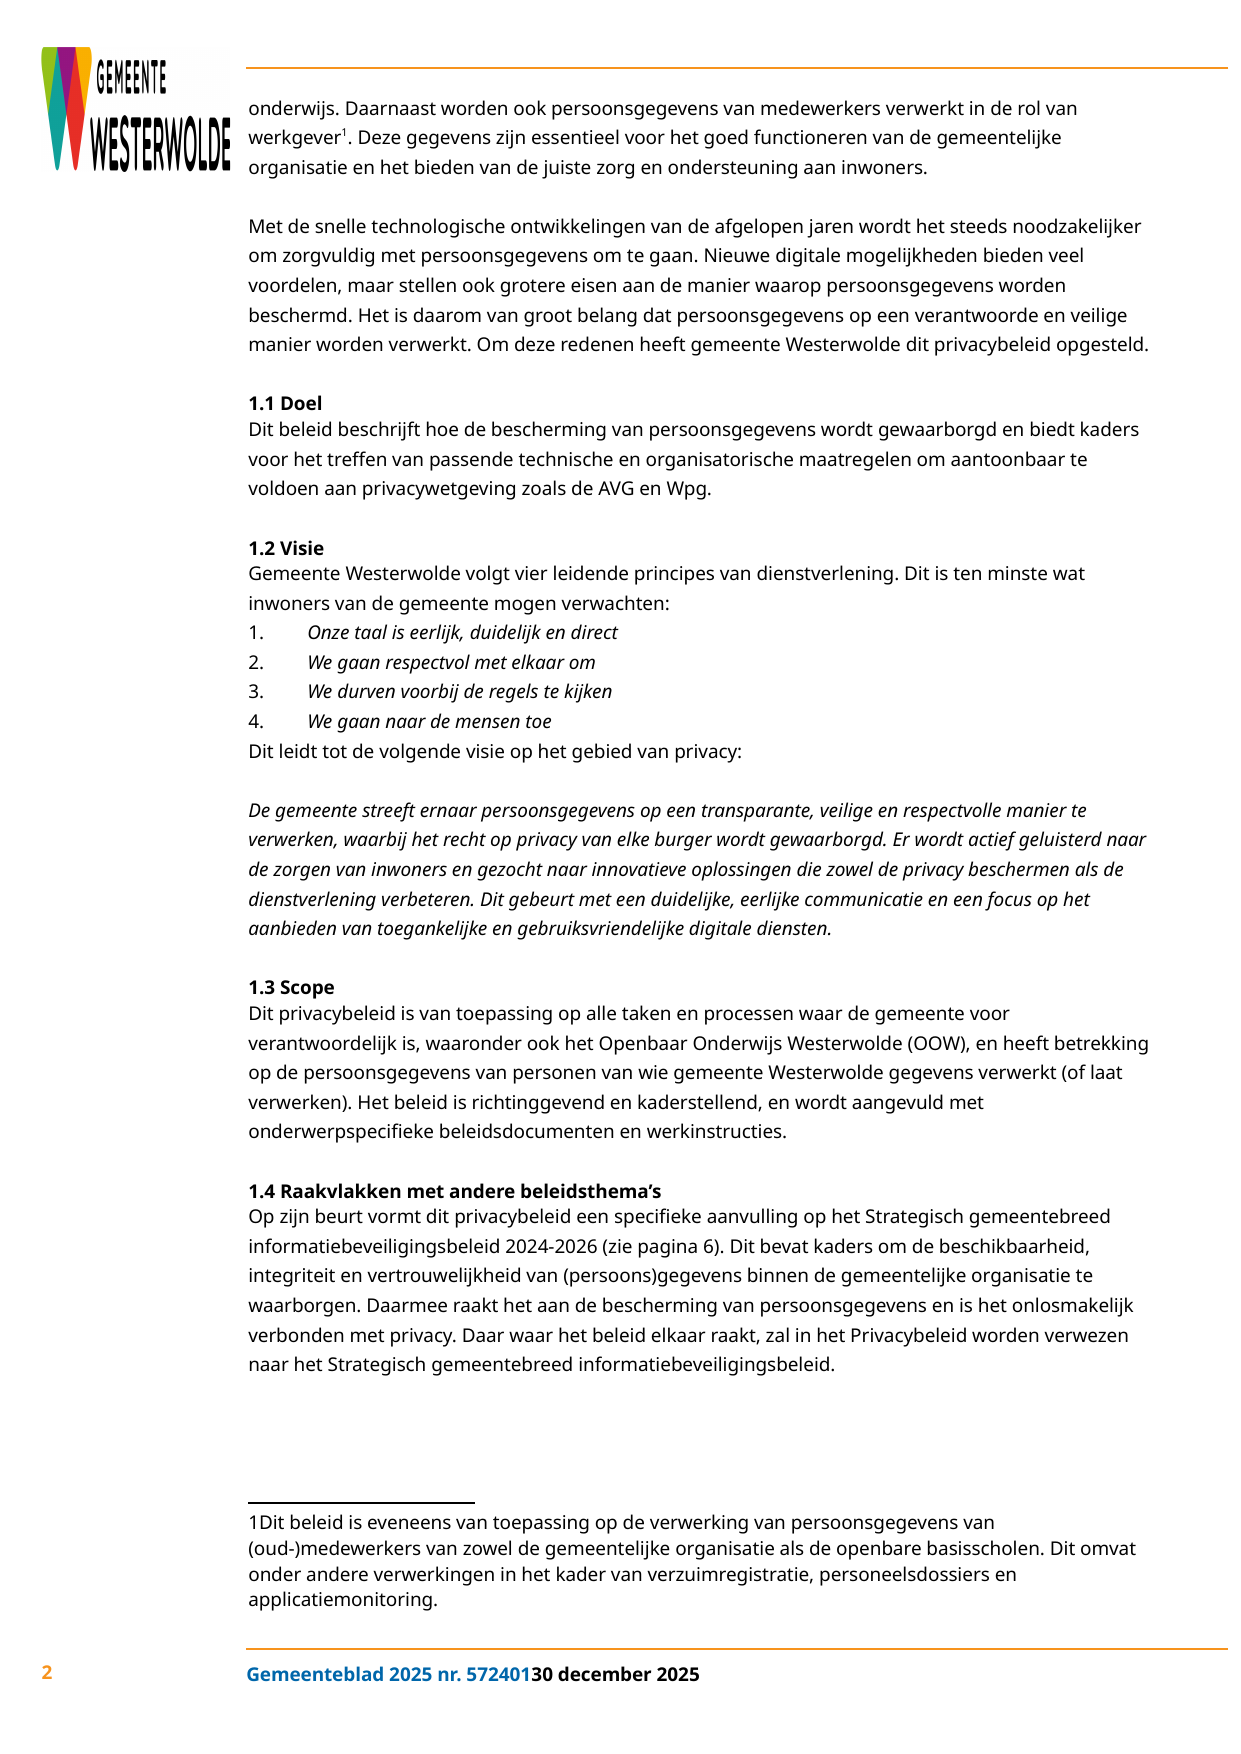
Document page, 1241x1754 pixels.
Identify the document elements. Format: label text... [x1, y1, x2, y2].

text 1.2 Visie [248, 535, 1152, 560]
list We durven voorbij de regels te kijken [248, 679, 1152, 704]
text Op zijn beurt vormt dit privacybeleid een specifieke aanvulling op het Strategisch gemeentebreed informatiebeveiligingsbeleid 2024-2026 (zie pagina 6). Dit bevat kaders om de beschikbaarheid, integriteit en vertrouwelijkheid van (persoons)gegevens binnen de gemeentelijke organisatie te waarborgen. Daarmee raakt het aan de bescherming van persoonsgegevens en is het onlosmakelijk verbonden met privacy. Daar waar het beleid elkaar raakt, zal in het Privacybeleid worden verwezen naar het Strategisch gemeentebreed informatiebeveiligingsbeleid. [248, 1203, 1152, 1377]
text Dit beleid beschrijft hoe de bescherming van persoonsgegevens wordt gewaarborgd en biedt kaders voor het treffen van passende technische en organisatorische maatregelen om aantoonbaar te voldoen aan privacywetgeving zoals de AVG en Wpg. [248, 416, 1152, 501]
list Onze taal is eerlijk, duidelijk en direct [248, 619, 1152, 645]
text Gemeente Westerwolde volgt vier leidende principes van dienstverlening. Dit is ten minste wat inwoners van de gemeente mogen verwachten: [248, 560, 1152, 616]
text De gemeente streeft ernaar persoonsgegevens op een transparante, veilige en respectvolle manier te verwerken, waarbij het recht op privacy van elke burger wordt gewaarborgd. Er wordt actief geluisterd naar de zorgen van inwoners en gezocht naar innovatieve oplossingen die zowel de privacy beschermen als de dienstverlening verbeteren. Dit gebeurt met een duidelijke, eerlijke communicatie en een focus op het aanbieden van toegankelijke en gebruiksvriendelijke digitale diensten. [248, 797, 1152, 941]
list We gaan naar de mensen toe [248, 708, 1152, 734]
text Dit beleid is eveneens van toepassing op de verwerking van persoonsgegevens van (oud-)medewerkers van zowel de gemeentelijke organisatie als de openbare basisscholen. Dit omvat onder andere verwerkingen in het kader van verzuimregistratie, personeelsdossiers en applicatiemonitoring. [248, 1509, 1152, 1612]
text 1.1 Doel [248, 391, 1152, 416]
text Dit leidt tot de volgende visie op het gebied van privacy: [248, 738, 1152, 764]
text 1.4 Raakvlakken met andere beleidsthema’s [248, 1178, 1152, 1203]
text 1.3 Scope [248, 974, 1152, 1000]
text onderwijs. Daarnaast worden ook persoonsgegevens van medewerkers verwerkt in de rol van werkgever. Deze gegevens zijn essentieel voor het goed functioneren van de gemeentelijke organisatie en het bieden van de juiste zorg en ondersteuning aan inwoners. [248, 95, 1152, 180]
text Dit privacybeleid is van toepassing op alle taken en processen waar de gemeente voor verantwoordelijk is, waaronder ook het Openbaar Onderwijs Westerwolde (OOW), en heeft betrekking op de persoonsgegevens van personen van wie gemeente Westerwolde gegevens verwerkt (of laat verwerken). Het beleid is richtinggevend en kaderstellend, en wordt aangevuld met onderwerpspecifieke beleidsdocumenten en werkinstructies. [248, 1000, 1152, 1144]
list We gaan respectvol met elkaar om [248, 649, 1152, 675]
picture [41, 47, 231, 172]
text Met de snelle technologische ontwikkelingen van de afgelopen jaren wordt het steeds noodzakelijker om zorgvuldig met persoonsgegevens om te gaan. Nieuwe digitale mogelijkheden bieden veel voordelen, maar stellen ook grotere eisen aan de manier waarop persoonsgegevens worden beschermd. Het is daarom van groot belang dat persoonsgegevens op een verantwoorde en veilige manier worden verwerkt. Om deze redenen heeft gemeente Westerwolde dit privacybeleid opgesteld. [248, 213, 1152, 357]
